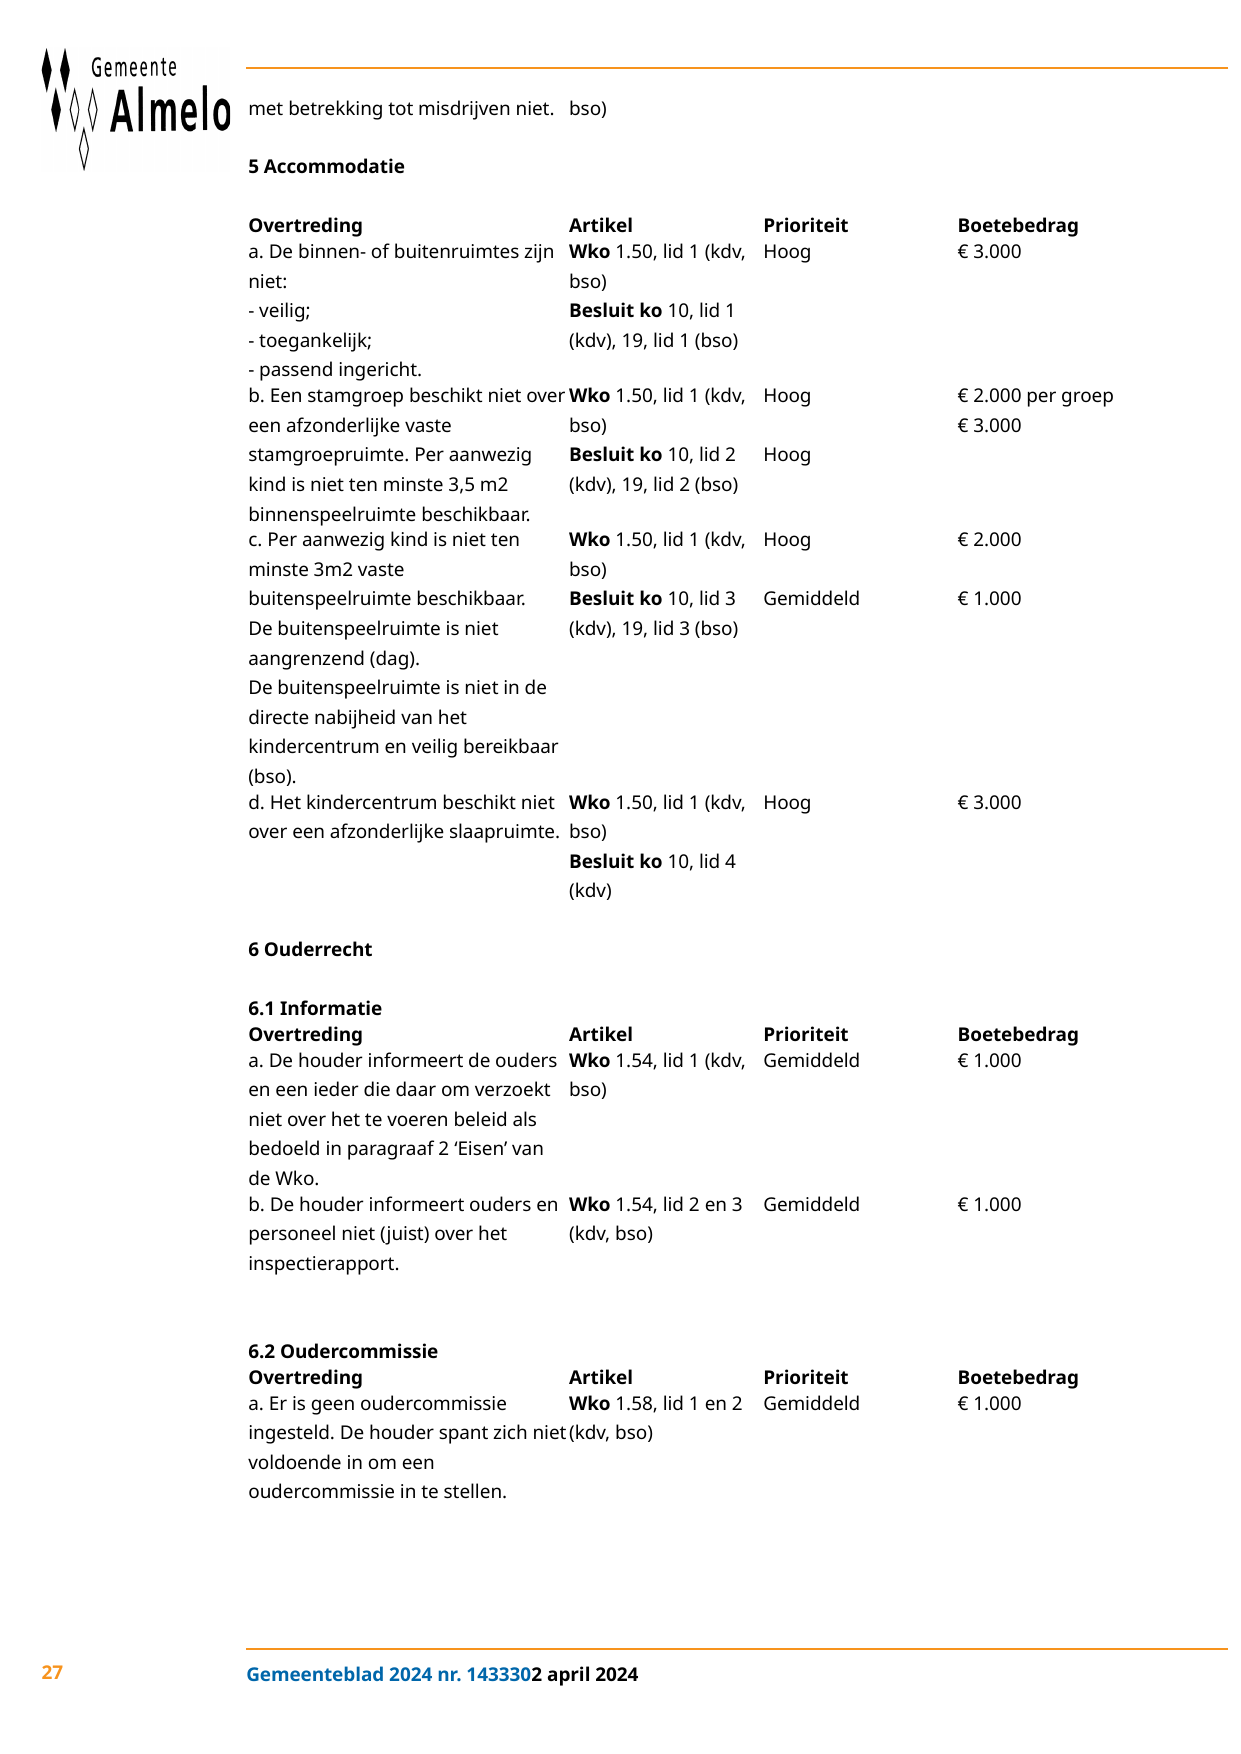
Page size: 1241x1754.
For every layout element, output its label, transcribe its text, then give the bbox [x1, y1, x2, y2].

table_cell a. De binnen- of buitenruimtes zijn niet: - veilig; - toegankelijk; - passend ingericht. [248, 238, 569, 382]
table_header [958, 1338, 1152, 1364]
table_cell Wko 1.50, lid 1 (kdv, bso) Besluit ko 10, lid 1 (kdv), 19, lid 1 (bso) [569, 238, 763, 382]
table_cell € 1.000 [958, 1047, 1152, 1191]
table_cell d. Het kindercentrum beschikt niet over een afzonderlijke slaapruimte. [248, 789, 569, 903]
table_cell Boetebedrag [958, 1021, 1152, 1047]
table_cell c. Per aanwezig kind is niet ten minste 3m2 vaste buitenspeelruimte beschikbaar. De buitenspeelruimte is niet aangrenzend (dag). De buitenspeelruimte is niet in de directe nabijheid van het kindercentrum en veilig bereikbaar (bso). [248, 526, 569, 789]
table_cell Hoog [763, 238, 957, 382]
table_cell € 1.000 [958, 1390, 1152, 1504]
table_header [763, 1338, 957, 1364]
table_cell Hoog Hoog [763, 383, 957, 526]
table_cell € 3.000 [958, 238, 1152, 382]
table_header Prioriteit [763, 213, 957, 238]
table_cell [763, 95, 957, 121]
table_cell Wko 1.50, lid 1 (kdv, bso) Besluit ko 10, lid 3 (kdv), 19, lid 3 (bso) [569, 526, 763, 789]
table_header [569, 1338, 763, 1364]
table_cell met betrekking tot misdrijven niet. [248, 95, 569, 121]
table_header 6.1 Informatie [248, 995, 569, 1021]
table_cell Wko 1.58, lid 1 en 2 (kdv, bso) [569, 1390, 763, 1504]
table_cell Prioriteit [763, 1364, 957, 1390]
table_cell Overtreding [248, 1021, 569, 1047]
table_cell Hoog Gemiddeld [763, 526, 957, 789]
picture [41, 47, 231, 172]
table_cell Hoog [763, 789, 957, 903]
table_cell € 3.000 [958, 789, 1152, 903]
table_cell Prioriteit [763, 1021, 957, 1047]
table_cell Gemiddeld [763, 1390, 957, 1504]
table_cell Wko 1.54, lid 2 en 3 (kdv, bso) [569, 1191, 763, 1276]
table_cell Artikel [569, 1021, 763, 1047]
table_header 6.2 Oudercommissie [248, 1338, 569, 1364]
table_header [569, 995, 763, 1021]
text 6 Ouderrecht [248, 936, 1152, 962]
table_header [763, 995, 957, 1021]
table_cell b. Een stamgroep beschikt niet over een afzonderlijke vaste stamgroepruimte. Per aanwezig kind is niet ten minste 3,5 m2 binnenspeelruimte beschikbaar. [248, 383, 569, 526]
text 5 Accommodatie [248, 153, 1152, 179]
table_cell Overtreding [248, 1364, 569, 1390]
table_cell [958, 95, 1152, 121]
table_header Boetebedrag [958, 213, 1152, 238]
table_cell € 1.000 [958, 1191, 1152, 1276]
table_cell Artikel [569, 1364, 763, 1390]
table_cell Wko 1.50, lid 1 (kdv, bso) Besluit ko 10, lid 2 (kdv), 19, lid 2 (bso) [569, 383, 763, 526]
table_cell € 2.000 € 1.000 [958, 526, 1152, 789]
table_cell Wko 1.50, lid 1 (kdv, bso) Besluit ko 10, lid 4 (kdv) [569, 789, 763, 903]
table_header [958, 995, 1152, 1021]
table_cell Boetebedrag [958, 1364, 1152, 1390]
table_cell € 2.000 per groep € 3.000 [958, 383, 1152, 526]
table_cell Gemiddeld [763, 1047, 957, 1191]
table_cell a. De houder informeert de ouders en een ieder die daar om verzoekt niet over het te voeren beleid als bedoeld in paragraaf 2 ‘Eisen’ van de Wko. [248, 1047, 569, 1191]
table_header Artikel [569, 213, 763, 238]
table_cell Gemiddeld [763, 1191, 957, 1276]
table_cell a. Er is geen oudercommissie ingesteld. De houder spant zich niet voldoende in om een oudercommissie in te stellen. [248, 1390, 569, 1504]
table_cell bso) [569, 95, 763, 121]
table_cell Wko 1.54, lid 1 (kdv, bso) [569, 1047, 763, 1191]
table_cell b. De houder informeert ouders en personeel niet (juist) over het inspectierapport. [248, 1191, 569, 1276]
table_header Overtreding [248, 213, 569, 238]
